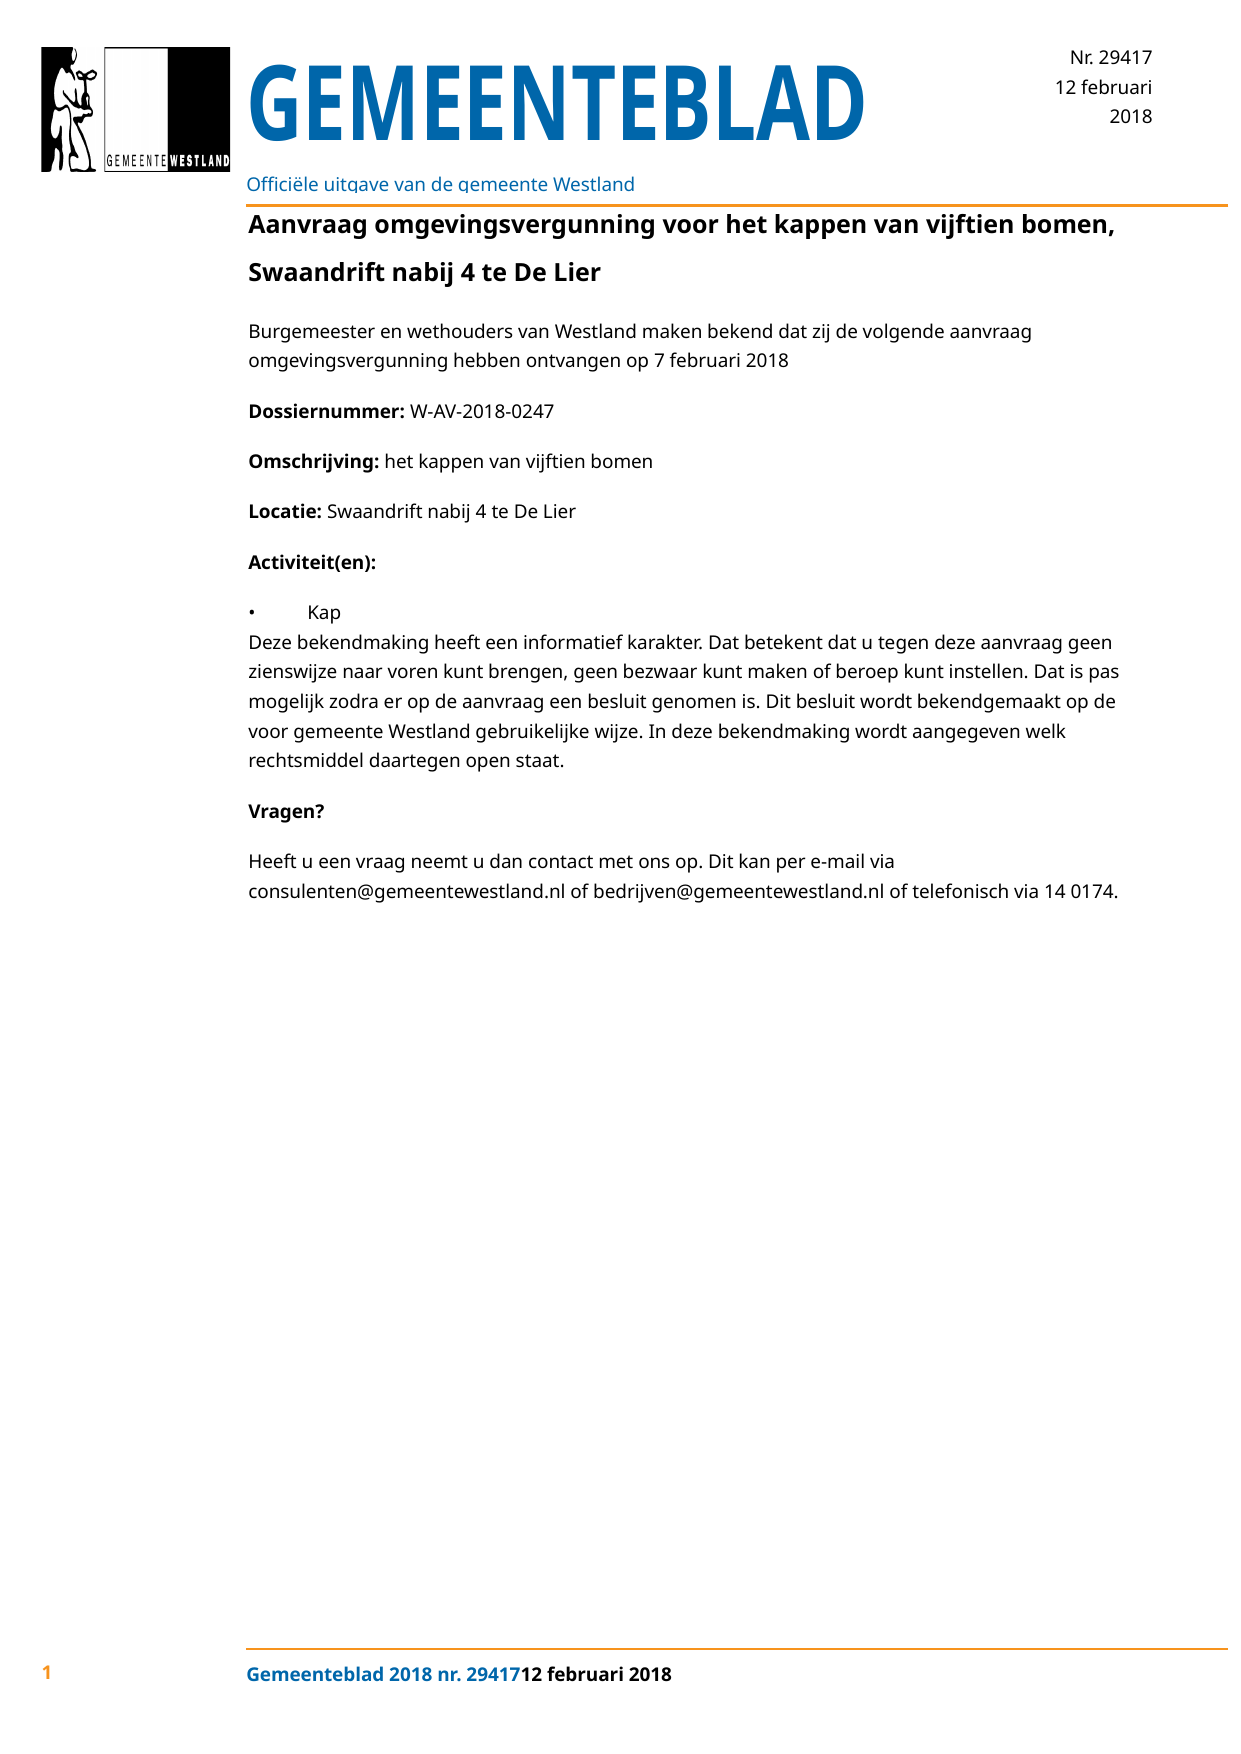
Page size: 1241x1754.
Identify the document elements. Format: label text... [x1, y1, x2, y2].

list Kap [248, 599, 1152, 625]
text Aanvraag omgevingsvergunning voor het kappen van vijftien bomen, Swaandrift nabij 4 te De Lier [248, 207, 1152, 288]
text Burgemeester en wethouders van Westland maken bekend dat zij de volgende aanvraag omgevingsvergunning hebben ontvangen op 7 februari 2018 [248, 318, 1152, 373]
text Heeft u een vraag neemt u dan contact met ons op. Dit kan per e-mail via consulenten@gemeentewestland.nl of bedrijven@gemeentewestland.nl of telefonisch via 14 0174. [248, 848, 1152, 904]
text Locatie: Swaandrift nabij 4 te De Lier [248, 499, 1152, 524]
picture [41, 47, 231, 172]
text Vragen? [248, 798, 1152, 824]
text Dossiernummer: W-AV-2018-0247 [248, 398, 1152, 424]
text Omschrijving: het kappen van vijftien bomen [248, 448, 1152, 474]
text Deze bekendmaking heeft een informatief karakter. Dat betekent dat u tegen deze aanvraag geen zienswijze naar voren kunt brengen, geen bezwaar kunt maken of beroep kunt instellen. Dat is pas mogelijk zodra er op de aanvraag een besluit genomen is. Dit besluit wordt bekendgemaakt op de voor gemeente Westland gebruikelijke wijze. In deze bekendmaking wordt aangegeven welk rechtsmiddel daartegen open staat. [248, 629, 1152, 773]
text Activiteit(en): [248, 549, 1152, 575]
